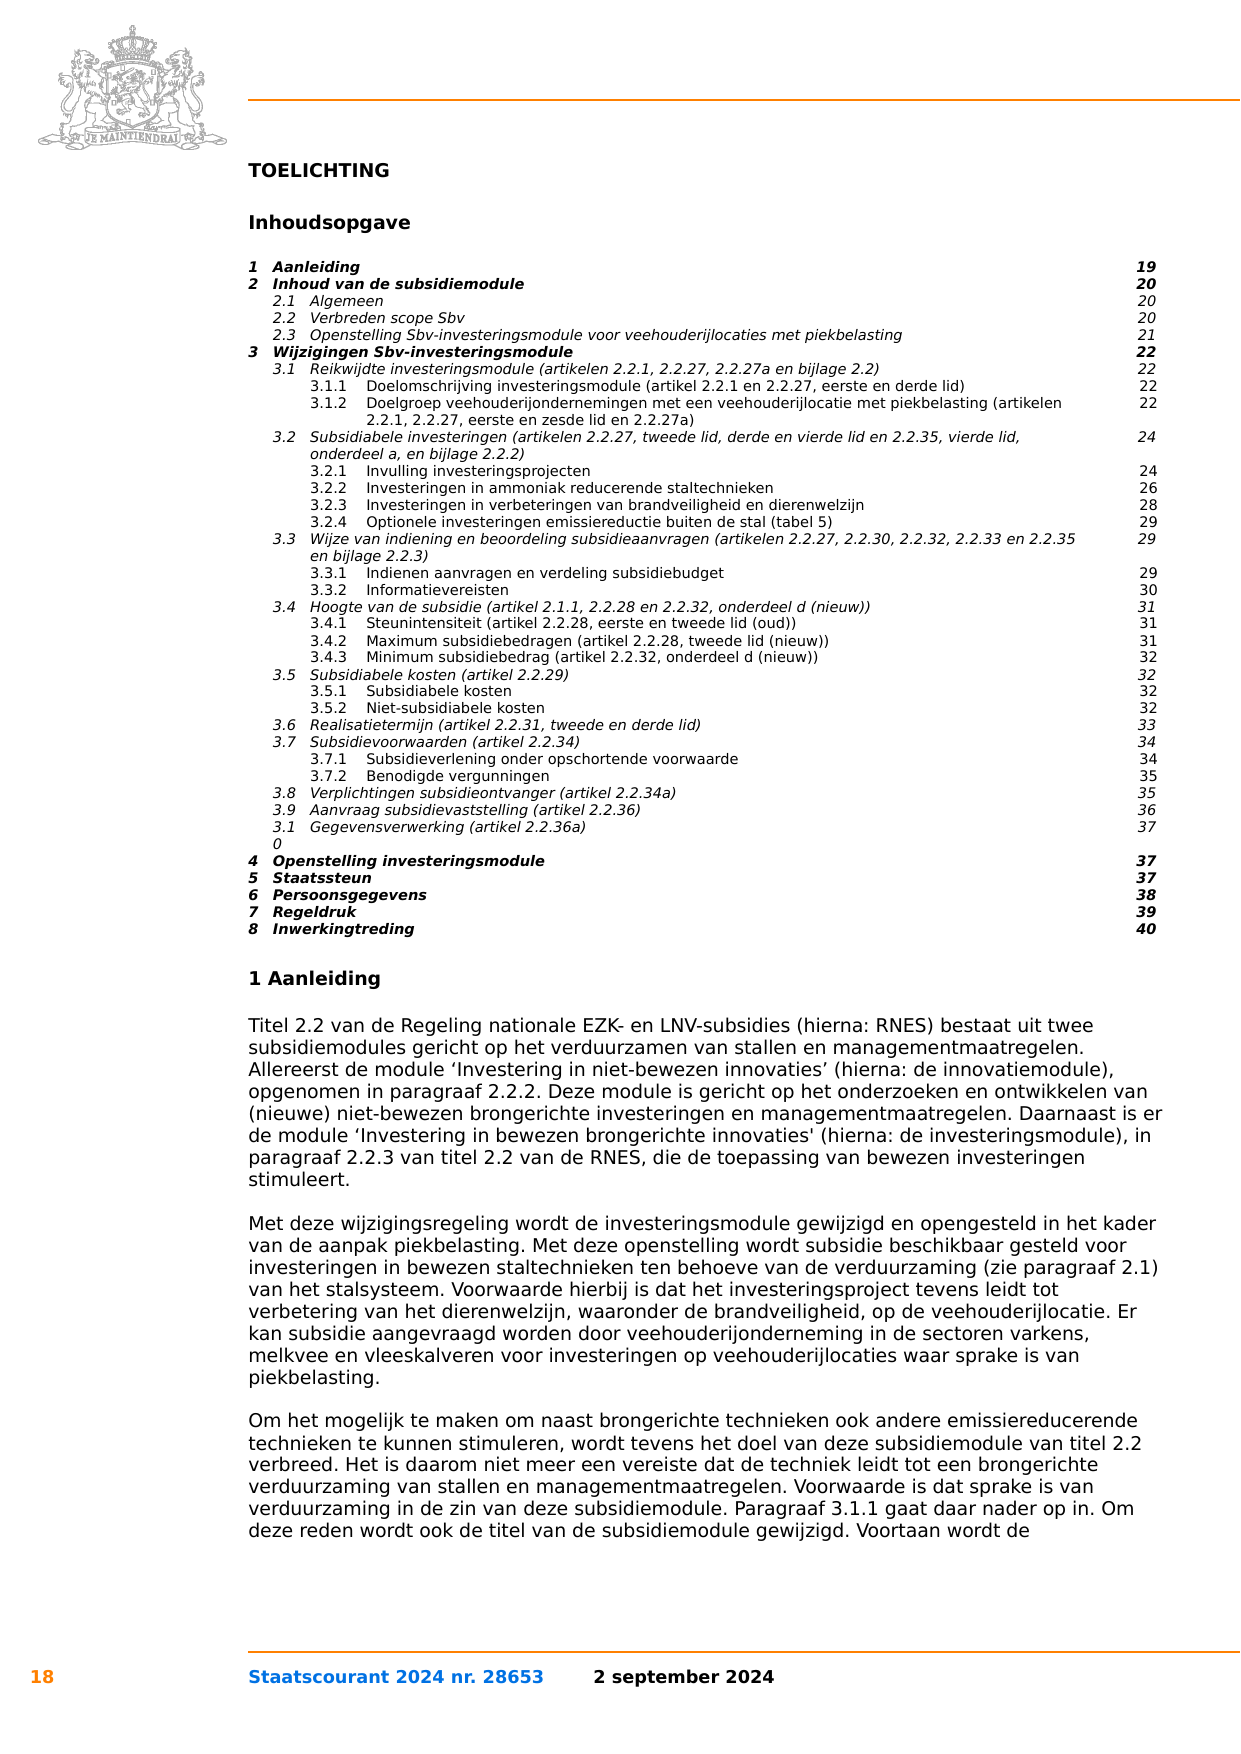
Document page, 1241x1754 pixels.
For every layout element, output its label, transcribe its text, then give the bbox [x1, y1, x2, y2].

subtitle Inhoudsopgave [248, 212, 1163, 234]
table_cell 3.8 [267, 785, 304, 802]
table_cell 3.1.1 [304, 378, 360, 395]
table_cell 3.3.1 [304, 565, 360, 581]
table_cell 22 [1089, 395, 1163, 429]
table_cell Minimum subsidiebedrag (artikel 2.2.32, onderdeel d (nieuw)) [360, 649, 1089, 666]
text Met deze wijzigingsregeling wordt de investeringsmodule gewijzigd en opengesteld in het kader van de aanpak piekbelasting. Met deze openstelling wordt subsidie beschikbaar gesteld voor investeringen in bewezen staltechnieken ten behoeve van de verduurzaming (zie paragraaf 2.1) van het stalsysteem. Voorwaarde hierbij is dat het investeringsproject tevens leidt tot verbetering van het dierenwelzijn, waaronder de brandveiligheid, op de veehouderijlocatie. Er kan subsidie aangevraagd worden door veehouderijonderneming in de sectoren varkens, melkvee en vleeskalveren voor investeringen op veehouderijlocaties waar sprake is van piekbelasting. [248, 1213, 1163, 1388]
table_cell Openstelling investeringsmodule [267, 853, 1089, 870]
table_cell Staatssteun [267, 870, 1089, 887]
table_cell 3.1.2 [304, 395, 360, 429]
table_cell 26 [1089, 480, 1163, 497]
table_cell [248, 700, 267, 717]
table_cell 3.5.1 [304, 683, 360, 700]
table_cell 3.7.1 [304, 751, 360, 768]
table_cell [267, 615, 304, 632]
table_cell 36 [1089, 802, 1163, 819]
table_cell 24 [1089, 463, 1163, 479]
table_cell 20 [1089, 310, 1163, 327]
table_cell Realisatietermijn (artikel 2.2.31, tweede en derde lid) [304, 717, 1089, 734]
table_cell 3 [248, 344, 267, 361]
table_cell Informatievereisten [360, 581, 1089, 598]
table_cell Optionele investeringen emissiereductie buiten de stal (tabel 5) [360, 514, 1089, 531]
table_cell 3.5 [267, 666, 304, 683]
table_cell [248, 565, 267, 581]
table_cell Regeldruk [267, 904, 1089, 921]
table_cell [248, 768, 267, 785]
table_cell 22 [1089, 378, 1163, 395]
table_cell 37 [1089, 853, 1163, 870]
table_cell 34 [1089, 751, 1163, 768]
table_cell [248, 599, 267, 615]
table_cell 30 [1089, 581, 1163, 598]
table_cell 40 [1089, 921, 1163, 938]
table_cell 20 [1089, 293, 1163, 310]
table_cell 3.2.3 [304, 497, 360, 513]
table_cell Aanvraag subsidievaststelling (artikel 2.2.36) [304, 802, 1089, 819]
table_header 1 [248, 259, 267, 276]
table_cell [248, 649, 267, 666]
table_cell 3.1 [267, 361, 304, 378]
table_cell [248, 802, 267, 819]
table_cell 22 [1089, 361, 1163, 378]
table_cell 22 [1089, 344, 1163, 361]
table_cell [248, 751, 267, 768]
table_cell Steunintensiteit (artikel 2.2.28, eerste en tweede lid (oud)) [360, 615, 1089, 632]
table_cell 6 [248, 887, 267, 904]
table_cell Subsidiabele kosten (artikel 2.2.29) [304, 666, 1089, 683]
table_cell 3.5.2 [304, 700, 360, 717]
table_cell 3.2.2 [304, 480, 360, 497]
table_cell 3.6 [267, 717, 304, 734]
table_cell Subsidieverlening onder opschortende voorwaarde [360, 751, 1089, 768]
table_cell [267, 514, 304, 531]
table_cell 4 [248, 853, 267, 870]
table_cell [248, 633, 267, 649]
table_cell Openstelling Sbv-investeringsmodule voor veehouderijlocaties met piekbelasting [304, 327, 1089, 344]
table_cell Hoogte van de subsidie (artikel 2.1.1, 2.2.28 en 2.2.32, onderdeel d (nieuw)) [304, 599, 1089, 615]
table_cell 3.4 [267, 599, 304, 615]
table_cell 3.4.3 [304, 649, 360, 666]
table_cell 32 [1089, 683, 1163, 700]
table_cell Doelomschrijving investeringsmodule (artikel 2.2.1 en 2.2.27, eerste en derde lid) [360, 378, 1089, 395]
table_cell 2.2 [267, 310, 304, 327]
table_cell Niet-subsidiabele kosten [360, 700, 1089, 717]
table_cell Benodigde vergunningen [360, 768, 1089, 785]
table_cell 31 [1089, 615, 1163, 632]
table_cell [267, 700, 304, 717]
table_cell [248, 819, 267, 853]
table_cell 3.2.4 [304, 514, 360, 531]
table_cell Inwerkingtreding [267, 921, 1089, 938]
table_cell 37 [1089, 819, 1163, 853]
table_cell [267, 751, 304, 768]
table_cell 32 [1089, 700, 1163, 717]
table_cell 38 [1089, 887, 1163, 904]
table_cell Invulling investeringsprojecten [360, 463, 1089, 479]
table_cell 2 [248, 276, 267, 293]
table_cell 3.4.1 [304, 615, 360, 632]
table_cell [267, 649, 304, 666]
table_cell [267, 768, 304, 785]
table_cell [248, 581, 267, 598]
table_cell [248, 497, 267, 513]
table_cell Verbreden scope Sbv [304, 310, 1089, 327]
table_cell Subsidiabele kosten [360, 683, 1089, 700]
table_cell [248, 395, 267, 429]
table_cell [248, 615, 267, 632]
table_cell [248, 734, 267, 751]
table_cell 2.3 [267, 327, 304, 344]
table_cell Wijzigingen Sbv-investeringsmodule [267, 344, 1089, 361]
text Om het mogelijk te maken om naast brongerichte technieken ook andere emissiereducerende technieken te kunnen stimuleren, wordt tevens het doel van deze subsidiemodule van titel 2.2 verbreed. Het is daarom niet meer een vereiste dat de techniek leidt tot een brongerichte verduurzaming van stallen en managementmaatregelen. Voorwaarde is dat sprake is van verduurzaming in de zin van deze subsidiemodule. Paragraaf 3.1.1 gaat daar nader op in. Om deze reden wordt ook de titel van de subsidiemodule gewijzigd. Voortaan wordt de [248, 1410, 1163, 1542]
table_cell [248, 310, 267, 327]
table_cell 31 [1089, 633, 1163, 649]
table_cell Maximum subsidiebedragen (artikel 2.2.28, tweede lid (nieuw)) [360, 633, 1089, 649]
table_cell [267, 497, 304, 513]
table_cell [267, 633, 304, 649]
table_cell [267, 565, 304, 581]
table_cell [248, 327, 267, 344]
table_cell Inhoud van de subsidiemodule [267, 276, 1089, 293]
table_cell 29 [1089, 565, 1163, 581]
table_cell 39 [1089, 904, 1163, 921]
table_cell 24 [1089, 429, 1163, 463]
table_cell Subsidievoorwaarden (artikel 2.2.34) [304, 734, 1089, 751]
table_cell 34 [1089, 734, 1163, 751]
table_cell 20 [1089, 276, 1163, 293]
table_cell 35 [1089, 785, 1163, 802]
table_cell [267, 581, 304, 598]
table_cell 28 [1089, 497, 1163, 513]
table_cell [248, 666, 267, 683]
table_cell 2.1 [267, 293, 304, 310]
subtitle 1 Aanleiding [248, 968, 1163, 990]
table_cell Doelgroep veehouderijondernemingen met een veehouderijlocatie met piekbelasting (artikelen 2.2.1, 2.2.27, eerste en zesde lid en 2.2.27a) [360, 395, 1089, 429]
table_cell [267, 480, 304, 497]
table_cell 37 [1089, 870, 1163, 887]
table_cell Reikwijdte investeringsmodule (artikelen 2.2.1, 2.2.27, 2.2.27a en bijlage 2.2) [304, 361, 1089, 378]
table_cell 3.2 [267, 429, 304, 463]
table_cell [248, 463, 267, 479]
table_cell [248, 361, 267, 378]
table_cell Investeringen in verbeteringen van brandveiligheid en dierenwelzijn [360, 497, 1089, 513]
table_cell Gegevensverwerking (artikel 2.2.36a) [304, 819, 1089, 853]
table_cell 32 [1089, 649, 1163, 666]
table_cell 7 [248, 904, 267, 921]
table_cell [248, 480, 267, 497]
table_cell Wijze van indiening en beoordeling subsidieaanvragen (artikelen 2.2.27, 2.2.30, 2.2.32, 2.2.33 en 2.2.35 en bijlage 2.2.3) [304, 531, 1089, 564]
table_header Aanleiding [267, 259, 1089, 276]
table_cell [248, 293, 267, 310]
table_cell Persoonsgegevens [267, 887, 1089, 904]
table_cell 3.3 [267, 531, 304, 564]
table_cell [248, 717, 267, 734]
table_cell Investeringen in ammoniak reducerende staltechnieken [360, 480, 1089, 497]
table_cell 3.2.1 [304, 463, 360, 479]
table_cell 35 [1089, 768, 1163, 785]
table_cell [248, 514, 267, 531]
table_cell Algemeen [304, 293, 1089, 310]
table_cell 3.7 [267, 734, 304, 751]
table_cell 3.10 [267, 819, 304, 853]
table_cell [267, 463, 304, 479]
table_cell Indienen aanvragen en verdeling subsidiebudget [360, 565, 1089, 581]
text Titel 2.2 van de Regeling nationale EZK- en LNV-subsidies (hierna: RNES) bestaat uit twee subsidiemodules gericht op het verduurzamen van stallen en managementmaatregelen. Allereerst de module ‘Investering in niet-bewezen innovaties’ (hierna: de innovatiemodule), opgenomen in paragraaf 2.2.2. Deze module is gericht op het onderzoeken en ontwikkelen van (nieuwe) niet-bewezen brongerichte investeringen en managementmaatregelen. Daarnaast is er de module ‘Investering in bewezen brongerichte innovaties' (hierna: de investeringsmodule), in paragraaf 2.2.3 van titel 2.2 van de RNES, die de toepassing van bewezen investeringen stimuleert. [248, 1015, 1163, 1191]
table_cell [267, 683, 304, 700]
table_cell 29 [1089, 514, 1163, 531]
table_cell Verplichtingen subsidieontvanger (artikel 2.2.34a) [304, 785, 1089, 802]
table_cell 3.9 [267, 802, 304, 819]
subtitle TOELICHTING [248, 160, 1163, 182]
table_cell Subsidiabele investeringen (artikelen 2.2.27, tweede lid, derde en vierde lid en 2.2.35, vierde lid, onderdeel a, en bijlage 2.2.2) [304, 429, 1089, 463]
table_cell [267, 378, 304, 395]
table_cell 3.3.2 [304, 581, 360, 598]
table_cell 29 [1089, 531, 1163, 564]
table_cell [248, 429, 267, 463]
table_cell 5 [248, 870, 267, 887]
table_cell 8 [248, 921, 267, 938]
table_cell 33 [1089, 717, 1163, 734]
table_cell 32 [1089, 666, 1163, 683]
table_cell [248, 785, 267, 802]
table_cell 21 [1089, 327, 1163, 344]
table_cell [248, 531, 267, 564]
table_cell 3.4.2 [304, 633, 360, 649]
table_cell [248, 378, 267, 395]
table_cell [248, 683, 267, 700]
table_cell [267, 395, 304, 429]
table_cell 31 [1089, 599, 1163, 615]
table_cell 3.7.2 [304, 768, 360, 785]
picture [38, 25, 227, 150]
table_header 19 [1089, 259, 1163, 276]
